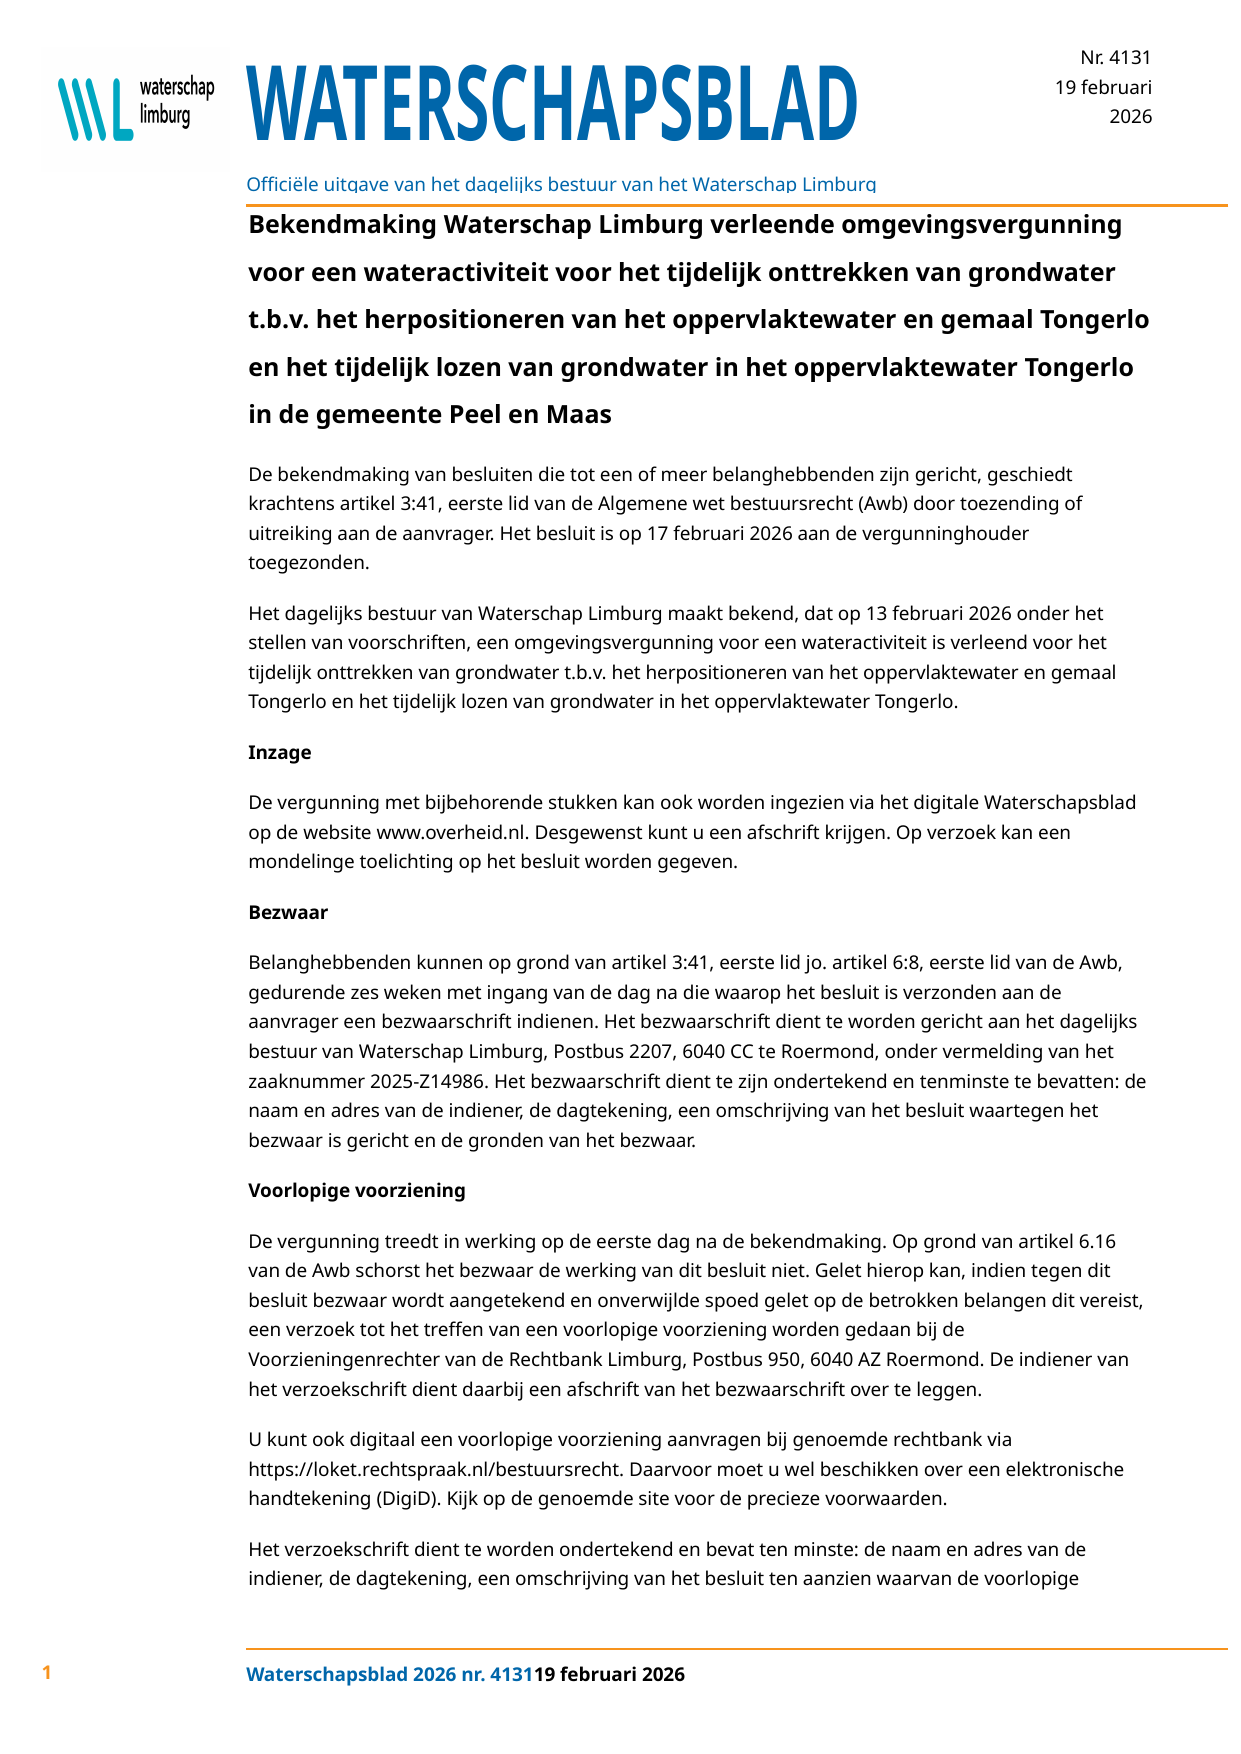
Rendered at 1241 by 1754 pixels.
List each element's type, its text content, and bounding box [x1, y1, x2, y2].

text Inzage [248, 739, 1152, 765]
text Het dagelijks bestuur van Waterschap Limburg maakt bekend, dat op 13 februari 2026 onder het stellen van voorschriften, een omgevingsvergunning voor een wateractiviteit is verleend voor het tijdelijk onttrekken van grondwater t.b.v. het herpositioneren van het oppervlaktewater en gemaal Tongerlo en het tijdelijk lozen van grondwater in het oppervlaktewater Tongerlo. [248, 600, 1152, 714]
text De bekendmaking van besluiten die tot een of meer belanghebbenden zijn gericht, geschiedt krachtens artikel 3:41, eerste lid van de Algemene wet bestuursrecht (Awb) door toezending of uitreiking aan de aanvrager. Het besluit is op 17 februari 2026 aan de vergunninghouder toegezonden. [248, 461, 1152, 575]
text Bekendmaking Waterschap Limburg verleende omgevingsvergunning voor een wateractiviteit voor het tijdelijk onttrekken van grondwater t.b.v. het herpositioneren van het oppervlaktewater en gemaal Tongerlo en het tijdelijk lozen van grondwater in het oppervlaktewater Tongerlo in de gemeente Peel en Maas [248, 207, 1152, 431]
text Voorlopige voorziening [248, 1177, 1152, 1203]
picture [41, 47, 231, 172]
text De vergunning met bijbehorende stukken kan ook worden ingezien via het digitale Waterschapsblad op de website www.overheid.nl. Desgewenst kunt u een afschrift krijgen. Op verzoek kan een mondelinge toelichting op het besluit worden gegeven. [248, 789, 1152, 874]
text U kunt ook digitaal een voorlopige voorziening aanvragen bij genoemde rechtbank via https://loket.rechtspraak.nl/bestuursrecht. Daarvoor moet u wel beschikken over een elektronische handtekening (DigiD). Kijk op de genoemde site voor de precieze voorwaarden. [248, 1426, 1152, 1511]
text Het verzoekschrift dient te worden ondertekend en bevat ten minste: de naam en adres van de indiener, de dagtekening, een omschrijving van het besluit ten aanzien waarvan de voorlopige [248, 1536, 1152, 1591]
text De vergunning treedt in werking op de eerste dag na de bekendmaking. Op grond van artikel 6.16 van de Awb schorst het bezwaar de werking van dit besluit niet. Gelet hierop kan, indien tegen dit besluit bezwaar wordt aangetekend en onverwijlde spoed gelet op de betrokken belangen dit vereist, een verzoek tot het treffen van een voorlopige voorziening worden gedaan bij de Voorzieningenrechter van de Rechtbank Limburg, Postbus 950, 6040 AZ Roermond. De indiener van het verzoekschrift dient daarbij een afschrift van het bezwaarschrift over te leggen. [248, 1228, 1152, 1401]
text Belanghebbenden kunnen op grond van artikel 3:41, eerste lid jo. artikel 6:8, eerste lid van de Awb, gedurende zes weken met ingang van de dag na die waarop het besluit is verzonden aan de aanvrager een bezwaarschrift indienen. Het bezwaarschrift dient te worden gericht aan het dagelijks bestuur van Waterschap Limburg, Postbus 2207, 6040 CC te Roermond, onder vermelding van het zaaknummer 2025-Z14986. Het bezwaarschrift dient te zijn ondertekend en tenminste te bevatten: de naam en adres van de indiener, de dagtekening, een omschrijving van het besluit waartegen het bezwaar is gericht en de gronden van het bezwaar. [248, 949, 1152, 1153]
text Bezwaar [248, 899, 1152, 925]
